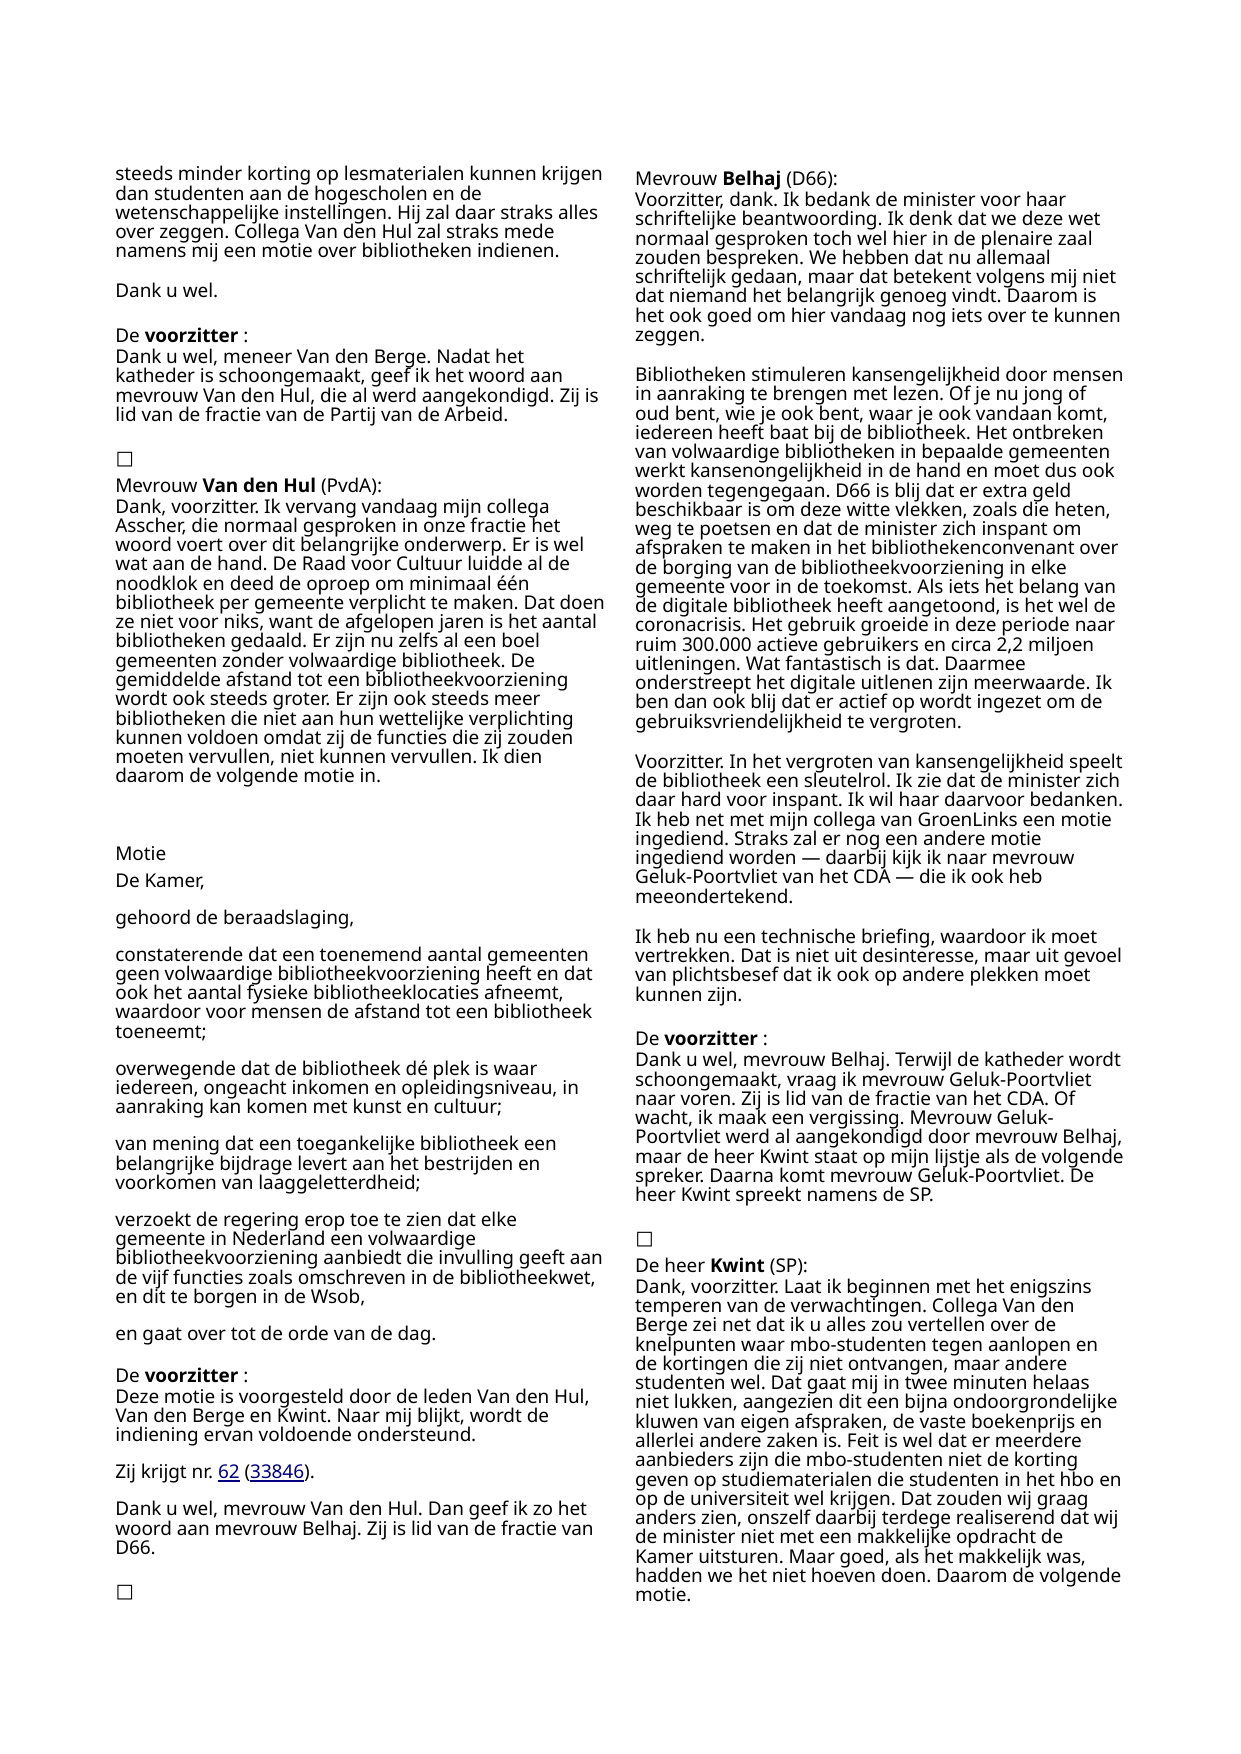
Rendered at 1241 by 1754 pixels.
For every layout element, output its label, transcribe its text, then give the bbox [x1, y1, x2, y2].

text steeds minder korting op lesmaterialen kunnen krijgen dan studenten aan de hogescholen en de wetenschappelijke instellingen. Hij zal daar straks alles over zeggen. Collega Van den Hul zal straks mede namens mij een motie over bibliotheken indienen. [115, 165, 605, 262]
text De Kamer, [115, 872, 605, 891]
text Dank u wel. [115, 282, 605, 302]
text Zij krijgt nr. 62 (33846). [115, 1463, 605, 1482]
text en gaat over tot de orde van de dag. [115, 1325, 605, 1344]
text ⬜ [635, 1226, 1125, 1252]
text overwegende dat de bibliotheek dé plek is waar iedereen, ongeacht inkomen en opleidingsniveau, in aanraking kan komen met kunst en cultuur; [115, 1060, 605, 1118]
text Deze motie is voorgesteld door de leden Van den Hul, Van den Berge en Kwint. Naar mij blijkt, wordt de indiening ervan voldoende ondersteund. [115, 1388, 605, 1445]
text Voorzitter, dank. Ik bedank de minister voor haar schriftelijke beantwoording. Ik denk dat we deze wet normaal gesproken toch wel hier in de plenaire zaal zouden bespreken. We hebben dat nu allemaal schriftelijk gedaan, maar dat betekent volgens mij niet dat niemand het belangrijk genoeg vindt. Daarom is het ook goed om hier vandaag nog iets over te kunnen zeggen. [635, 191, 1125, 345]
text De voorzitter : [115, 322, 605, 348]
text Motie [115, 840, 605, 866]
text De voorzitter : [635, 1026, 1125, 1051]
text Bibliotheken stimuleren kansengelijkheid door mensen in aanraking te brengen met lezen. Of je nu jong of oud bent, wie je ook bent, waar je ook vandaan komt, iedereen heeft baat bij de bibliotheek. Het ontbreken van volwaardige bibliotheken in bepaalde gemeenten werkt kansenongelijkheid in de hand en moet dus ook worden tegengegaan. D66 is blij dat er extra geld beschikbaar is om deze witte vlekken, zoals die heten, weg te poetsen en dat de minister zich inspant om afspraken te maken in het bibliothekenconvenant over de borging van de bibliotheekvoorziening in elke gemeente voor in de toekomst. Als iets het belang van de digitale bibliotheek heeft aangetoond, is het wel de coronacrisis. Het gebruik groeide in deze periode naar ruim 300.000 actieve gebruikers en circa 2,2 miljoen uitleningen. Wat fantastisch is dat. Daarmee onderstreept het digitale uitlenen zijn meerwaarde. Ik ben dan ook blij dat er actief op wordt ingezet om de gebruiksvriendelijkheid te vergroten. [635, 366, 1125, 732]
text Dank, voorzitter. Laat ik beginnen met het enigszins temperen van de verwachtingen. Collega Van den Berge zei net dat ik u alles zou vertellen over de knelpunten waar mbo-studenten tegen aanlopen en de kortingen die zij niet ontvangen, maar andere studenten wel. Dat gaat mij in twee minuten helaas niet lukken, aangezien dit een bijna ondoorgrondelijke kluwen van eigen afspraken, de vaste boekenprijs en allerlei andere zaken is. Feit is wel dat er meerdere aanbieders zijn die mbo-studenten niet de korting geven op studiematerialen die studenten in het hbo en op de universiteit wel krijgen. Dat zouden wij graag anders zien, onszelf daarbij terdege realiserend dat wij de minister niet met een makkelijke opdracht de Kamer uitsturen. Maar goed, als het makkelijk was, hadden we het niet hoeven doen. Daarom de volgende motie. [635, 1278, 1125, 1605]
text De voorzitter : [115, 1362, 605, 1388]
text Voorzitter. In het vergroten van kansengelijkheid speelt de bibliotheek een sleutelrol. Ik zie dat de minister zich daar hard voor inspant. Ik wil haar daarvoor bedanken. Ik heb net met mijn collega van GroenLinks een motie ingediend. Straks zal er nog een andere motie ingediend worden — daarbij kijk ik naar mevrouw Geluk-Poortvliet van het CDA — die ik ook heb meeondertekend. [635, 753, 1125, 907]
text Dank u wel, mevrouw Van den Hul. Dan geef ik zo het woord aan mevrouw Belhaj. Zij is lid van de fractie van D66. [115, 1500, 605, 1558]
text Mevrouw Van den Hul (PvdA): [115, 472, 605, 498]
text Dank, voorzitter. Ik vervang vandaag mijn collega Asscher, die normaal gesproken in onze fractie het woord voert over dit belangrijke onderwerp. Er is wel wat aan de hand. De Raad voor Cultuur luidde al de noodklok en deed de oproep om minimaal één bibliotheek per gemeente verplicht te maken. Dat doen ze niet voor niks, want de afgelopen jaren is het aantal bibliotheken gedaald. Er zijn nu zelfs al een boel gemeenten zonder volwaardige bibliotheek. De gemiddelde afstand tot een bibliotheekvoorziening wordt ook steeds groter. Er zijn ook steeds meer bibliotheken die niet aan hun wettelijke verplichting kunnen voldoen omdat zij de functies die zij zouden moeten vervullen, niet kunnen vervullen. Ik dien daarom de volgende motie in. [115, 498, 605, 787]
text De heer Kwint (SP): [635, 1252, 1125, 1278]
text verzoekt de regering erop toe te zien dat elke gemeente in Nederland een volwaardige bibliotheekvoorziening aanbiedt die invulling geeft aan de vijf functies zoals omschreven in de bibliotheekwet, en dit te borgen in de Wsob, [115, 1211, 605, 1307]
text ⬜ [115, 446, 605, 472]
text Mevrouw Belhaj (D66): [635, 165, 1125, 191]
text Dank u wel, meneer Van den Berge. Nadat het katheder is schoongemaakt, geef ik het woord aan mevrouw Van den Hul, die al werd aangekondigd. Zij is lid van de fractie van de Partij van de Arbeid. [115, 348, 605, 425]
text van mening dat een toegankelijke bibliotheek een belangrijke bijdrage levert aan het bestrijden en voorkomen van laaggeletterdheid; [115, 1135, 605, 1193]
text constaterende dat een toenemend aantal gemeenten geen volwaardige bibliotheekvoorziening heeft en dat ook het aantal fysieke bibliotheeklocaties afneemt, waardoor voor mensen de afstand tot een bibliotheek toeneemt; [115, 946, 605, 1042]
text ⬜ [115, 1579, 605, 1604]
text Dank u wel, mevrouw Belhaj. Terwijl de katheder wordt schoongemaakt, vraag ik mevrouw Geluk-Poortvliet naar voren. Zij is lid van de fractie van het CDA. Of wacht, ik maak een vergissing. Mevrouw Geluk-Poortvliet werd al aangekondigd door mevrouw Belhaj, maar de heer Kwint staat op mijn lijstje als de volgende spreker. Daarna komt mevrouw Geluk-Poortvliet. De heer Kwint spreekt namens de SP. [635, 1051, 1125, 1206]
text Ik heb nu een technische briefing, waardoor ik moet vertrekken. Dat is niet uit desinteresse, maar uit gevoel van plichtsbesef dat ik ook op andere plekken moet kunnen zijn. [635, 928, 1125, 1005]
text gehoord de beraadslaging, [115, 909, 605, 928]
